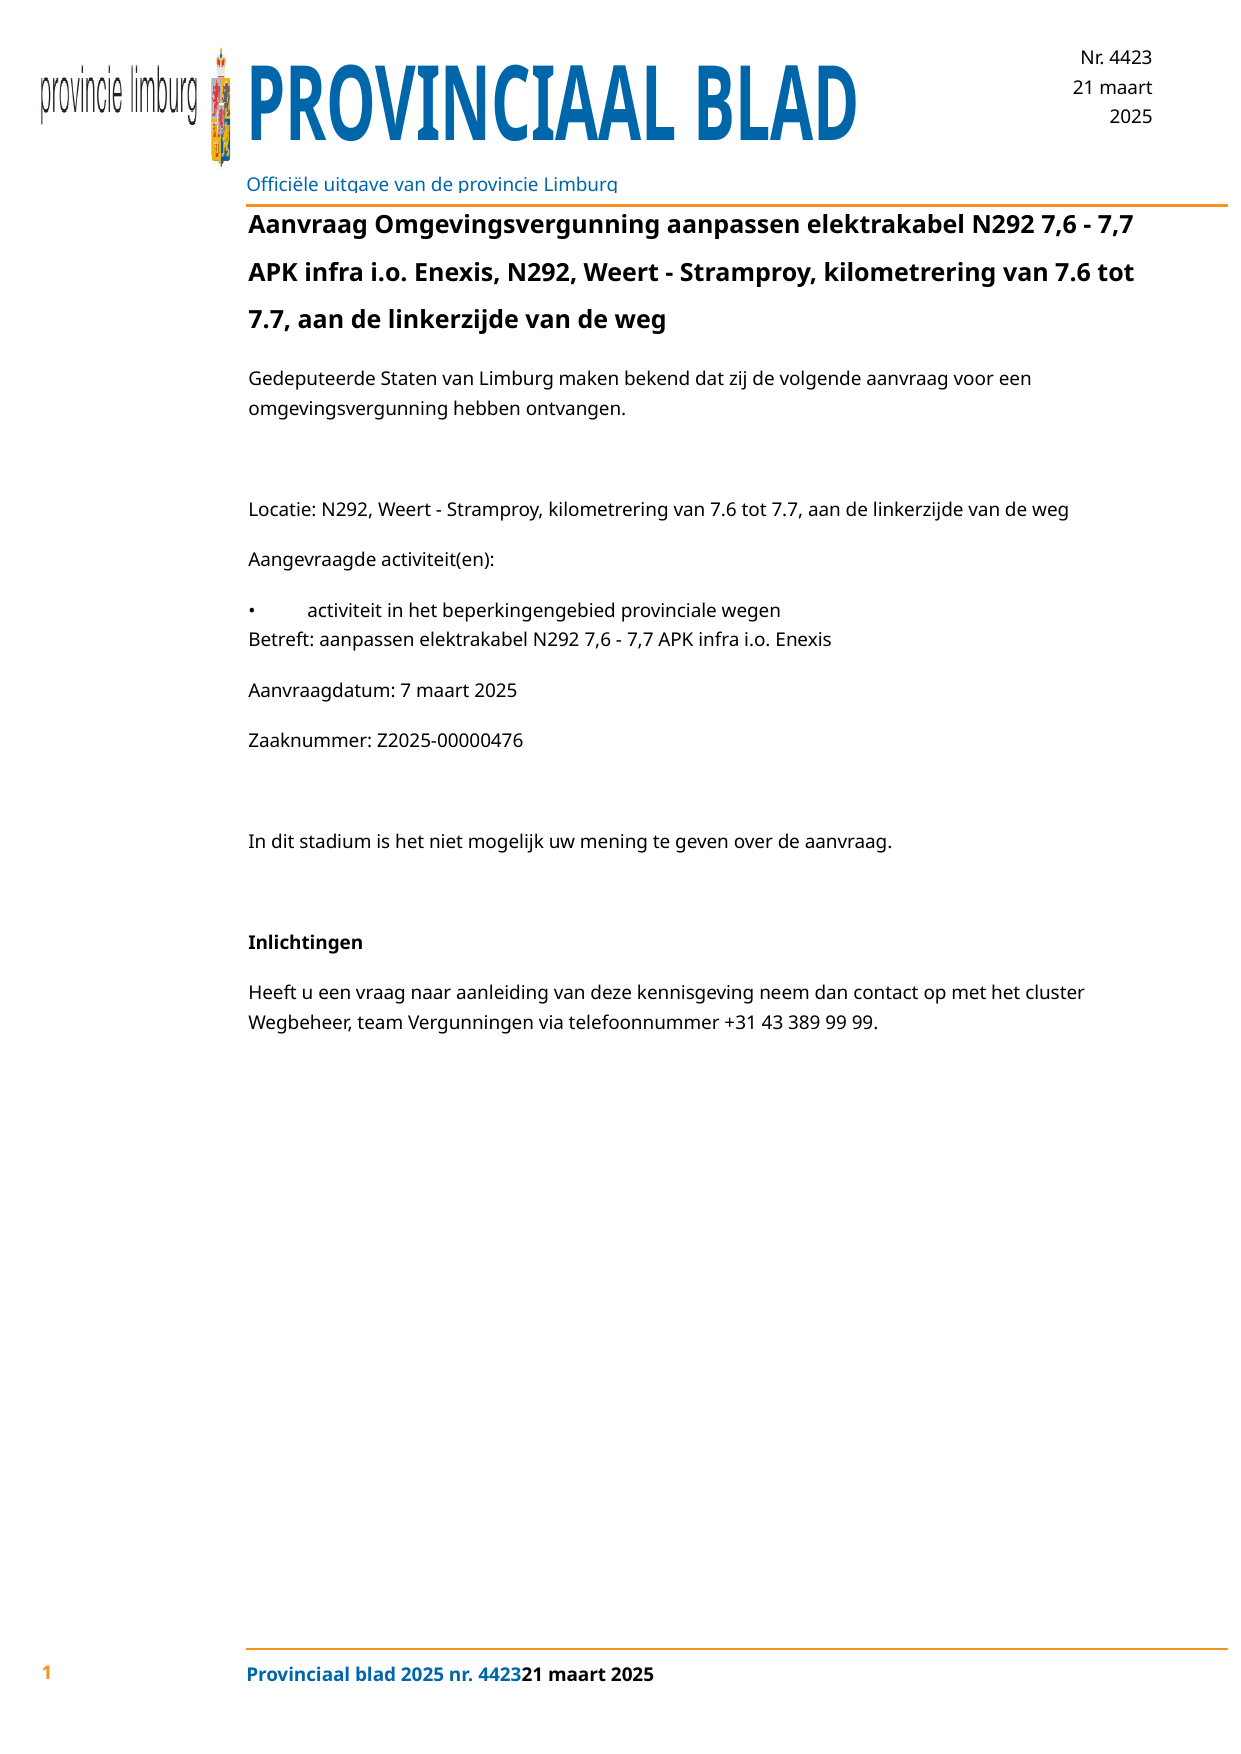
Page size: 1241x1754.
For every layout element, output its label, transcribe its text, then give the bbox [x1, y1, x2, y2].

text Betreft: aanpassen elektrakabel N292 7,6 - 7,7 APK infra i.o. Enexis [248, 626, 1152, 652]
text Aanvraag Omgevingsvergunning aanpassen elektrakabel N292 7,6 - 7,7 APK infra i.o. Enexis, N292, Weert - Stramproy, kilometrering van 7.6 tot 7.7, aan de linkerzijde van de weg [248, 207, 1152, 336]
text Locatie: N292, Weert - Stramproy, kilometrering van 7.6 tot 7.7, aan de linkerzijde van de weg [248, 496, 1152, 522]
text Heeft u een vraag naar aanleiding van deze kennisgeving neem dan contact op met het cluster Wegbeheer, team Vergunningen via telefoonnummer +31 43 389 99 99. [248, 979, 1152, 1034]
text In dit stadium is het niet mogelijk uw mening te geven over de aanvraag. [248, 828, 1152, 854]
text Inlichtingen [248, 929, 1152, 954]
text Aanvraagdatum: 7 maart 2025 [248, 677, 1152, 702]
text Zaaknummer: Z2025-00000476 [248, 727, 1152, 753]
list activiteit in het beperkingengebied provinciale wegen [248, 597, 1152, 622]
text Aangevraagde activiteit(en): [248, 546, 1152, 572]
picture [41, 47, 231, 172]
text Gedeputeerde Staten van Limburg maken bekend dat zij de volgende aanvraag voor een omgevingsvergunning hebben ontvangen. [248, 366, 1152, 421]
